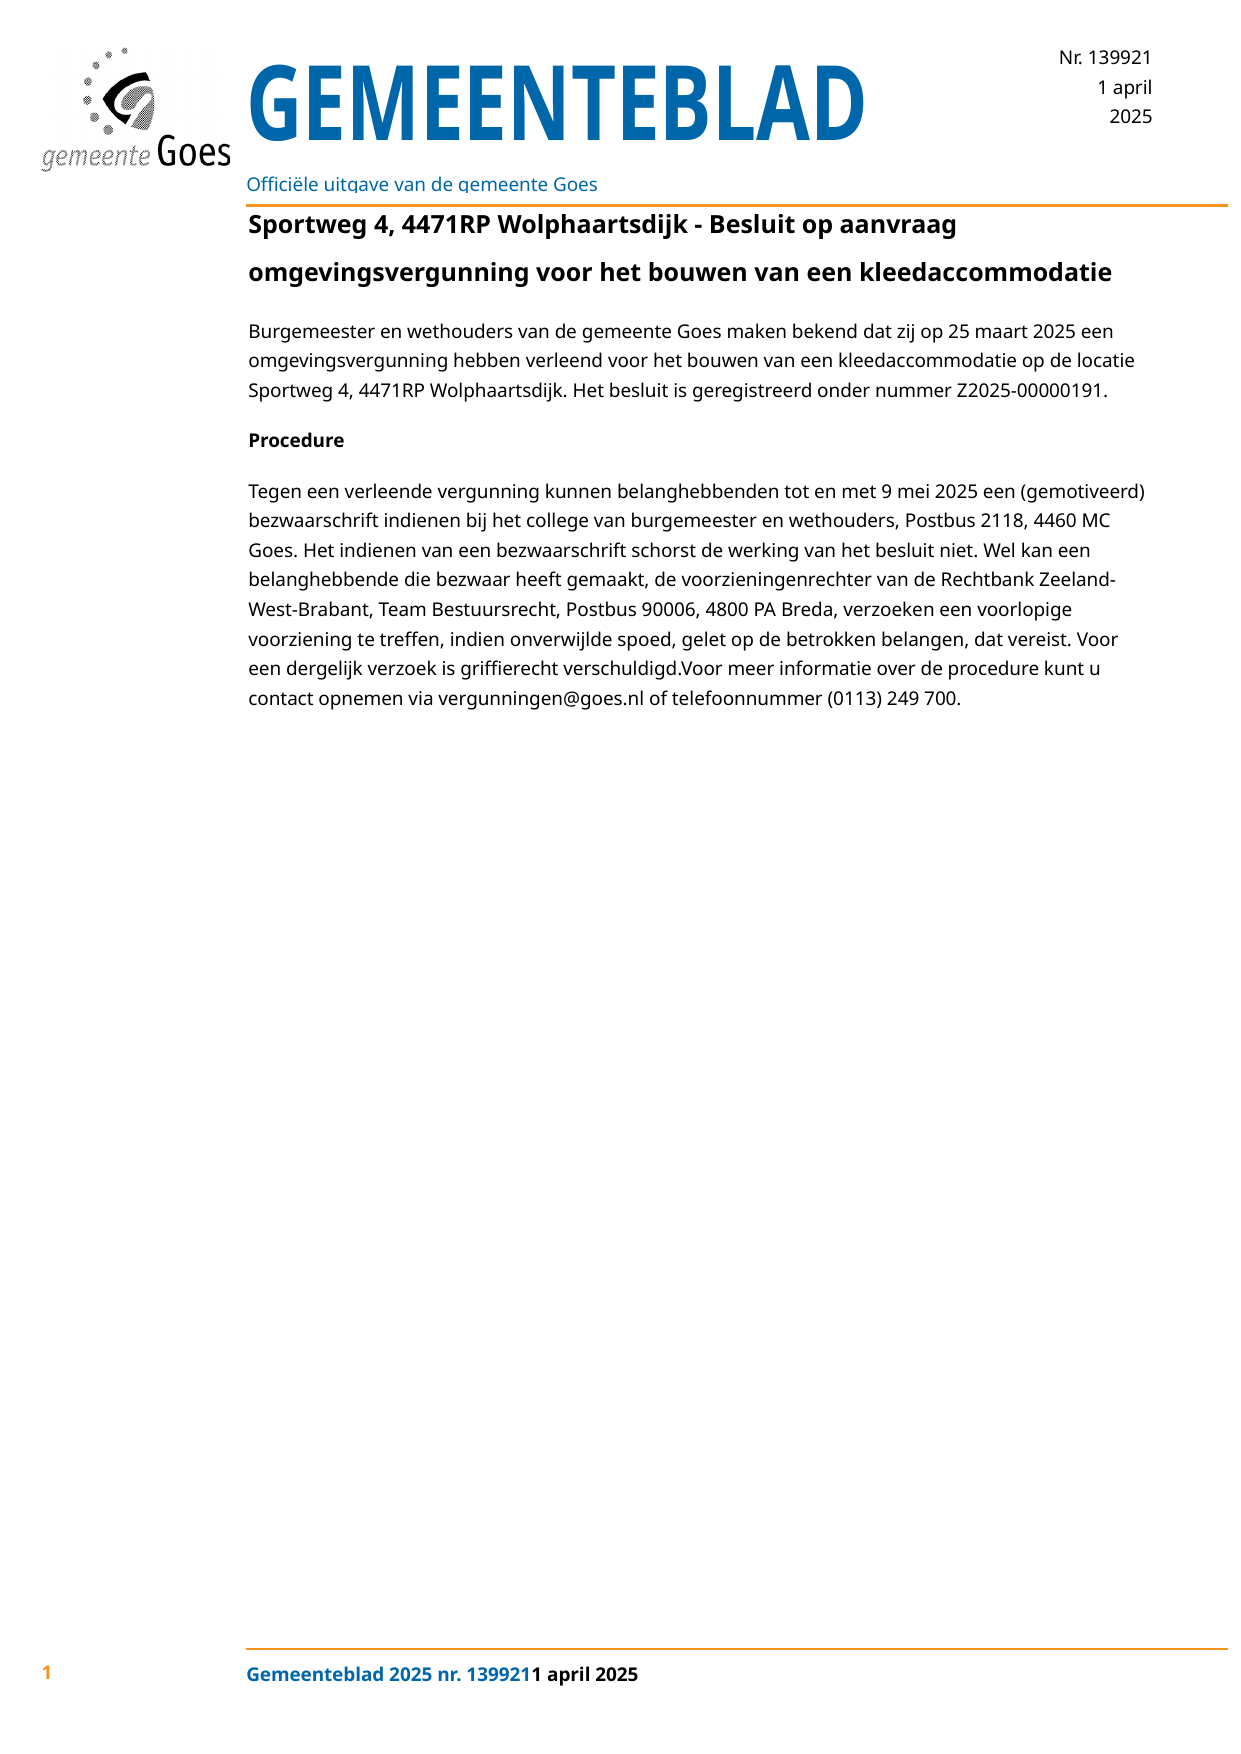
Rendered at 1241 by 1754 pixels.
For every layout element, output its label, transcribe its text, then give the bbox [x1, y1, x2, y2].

text Burgemeester en wethouders van de gemeente Goes maken bekend dat zij op 25 maart 2025 een omgevingsvergunning hebben verleend voor het bouwen van een kleedaccommodatie op de locatie Sportweg 4, 4471RP Wolphaartsdijk. Het besluit is geregistreerd onder nummer Z2025-00000191. [248, 318, 1152, 403]
text Procedure [248, 427, 1152, 453]
picture [41, 47, 231, 172]
text Tegen een verleende vergunning kunnen belanghebbenden tot en met 9 mei 2025 een (gemotiveerd) bezwaarschrift indienen bij het college van burgemeester en wethouders, Postbus 2118, 4460 MC Goes. Het indienen van een bezwaarschrift schorst de werking van het besluit niet. Wel kan een belanghebbende die bezwaar heeft gemaakt, de voorzieningenrechter van de Rechtbank Zeeland-West-Brabant, Team Bestuursrecht, Postbus 90006, 4800 PA Breda, verzoeken een voorlopige voorziening te treffen, indien onverwijlde spoed, gelet op de betrokken belangen, dat vereist. Voor een dergelijk verzoek is griffierecht verschuldigd.Voor meer informatie over de procedure kunt u contact opnemen via vergunningen@goes.nl of telefoonnummer (0113) 249 700. [248, 478, 1152, 711]
text Sportweg 4, 4471RP Wolphaartsdijk - Besluit op aanvraag omgevingsvergunning voor het bouwen van een kleedaccommodatie [248, 207, 1152, 288]
